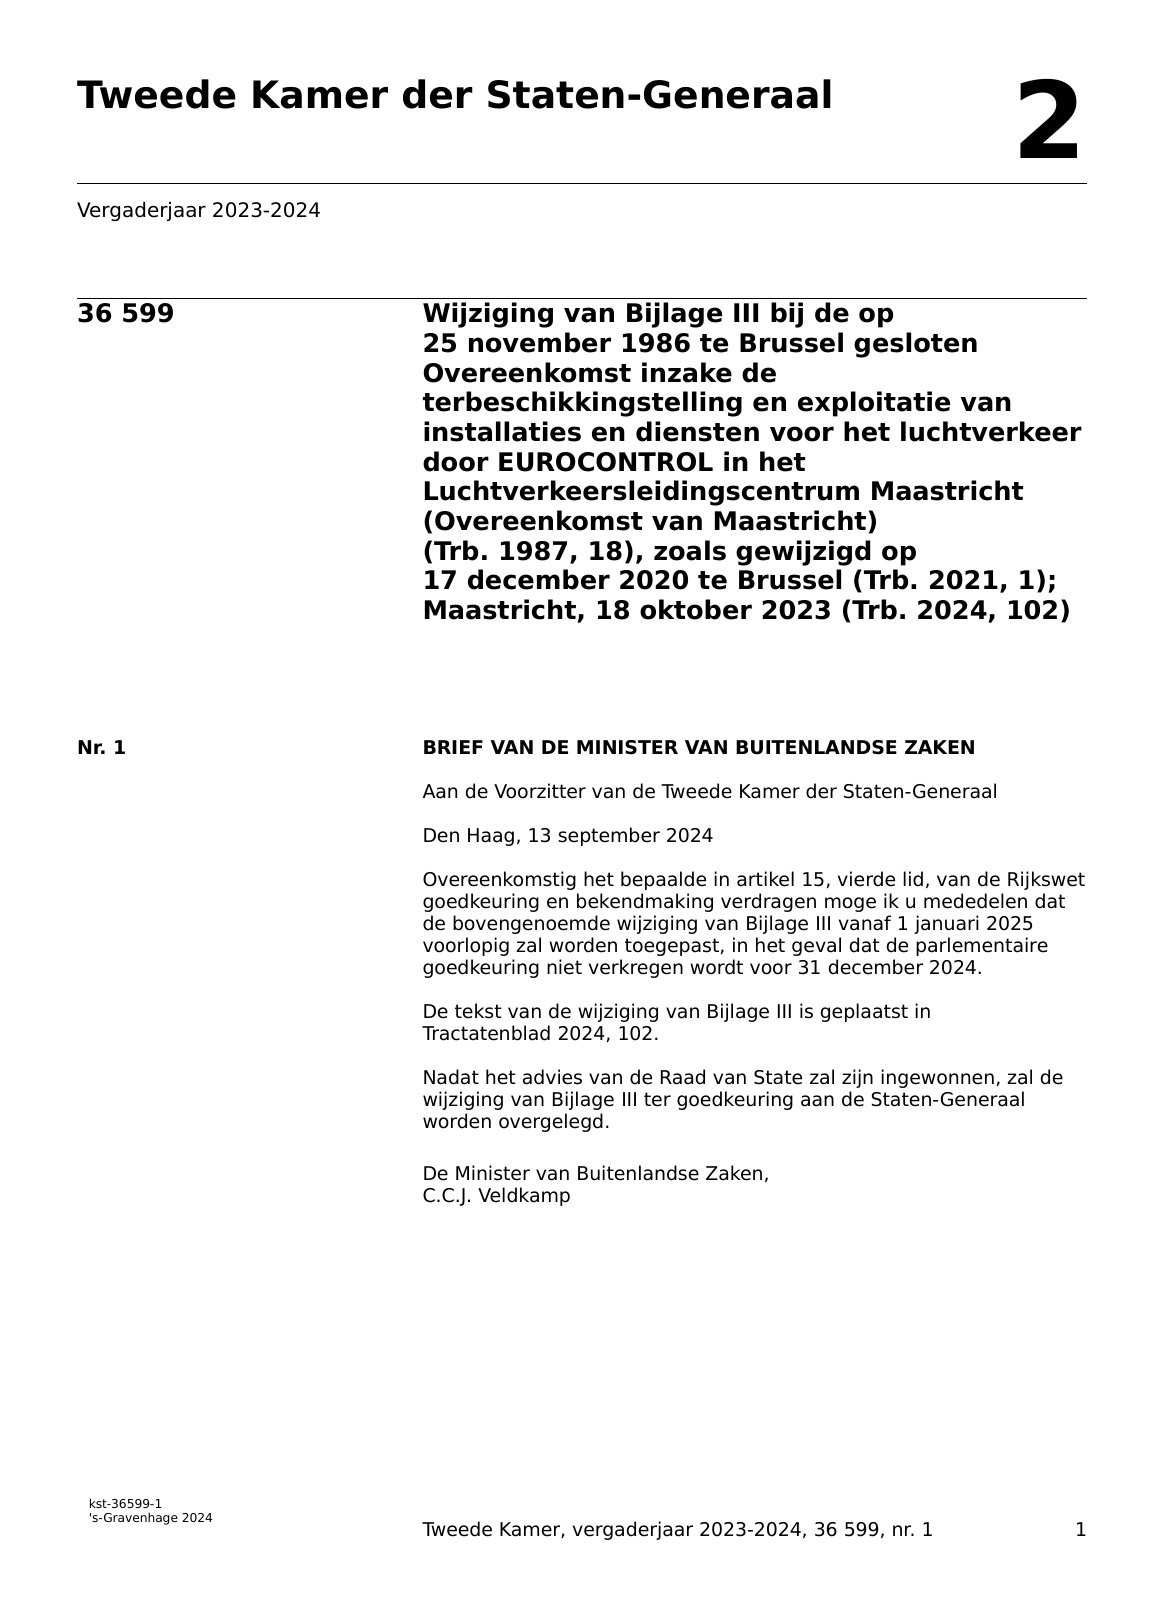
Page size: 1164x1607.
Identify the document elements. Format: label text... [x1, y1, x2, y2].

text De Minister van Buitenlandse Zaken, C.C.J. Veldkamp [422, 1163, 1087, 1207]
subtitle Nr. 1 BRIEF VAN DE MINISTER VAN BUITENLANDSE ZAKEN [77, 737, 1087, 758]
text Nadat het advies van de Raad van State zal zijn ingewonnen, zal de wijziging van Bijlage III ter goedkeuring aan de Staten-Generaal worden overgelegd. [422, 1067, 1087, 1133]
subtitle 36 599 Wijziging van Bijlage III bij de op 25 november 1986 te Brussel gesloten Overeenkomst inzake de terbeschikkingstelling en exploitatie van installaties en diensten voor het luchtverkeer door EUROCONTROL in het Luchtverkeersleidingscentrum Maastricht (Overeenkomst van Maastricht) (Trb. 1987, 18), zoals gewijzigd op 17 december 2020 te Brussel (Trb. 2021, 1); Maastricht, 18 oktober 2023 (Trb. 2024, 102) [77, 299, 1087, 626]
table_cell Vergaderjaar 2023-2024 [77, 184, 1087, 298]
text 's-Gravenhage 2024 [88, 1511, 323, 1525]
text Overeenkomstig het bepaalde in artikel 15, vierde lid, van de Rijkswet goedkeuring en bekendmaking verdragen moge ik u mededelen dat de bovengenoemde wijziging van Bijlage III vanaf 1 januari 2025 voorlopig zal worden toegepast, in het geval dat de parlementaire goedkeuring niet verkregen wordt voor 31 december 2024. [422, 869, 1087, 979]
table_header Tweede Kamer der Staten-Generaal [77, 59, 886, 183]
text De tekst van de wijziging van Bijlage III is geplaatst in Tractatenblad 2024, 102. [422, 1001, 1087, 1045]
table_header 2 [886, 59, 1087, 183]
text kst-36599-1 [88, 1497, 323, 1511]
text Aan de Voorzitter van de Tweede Kamer der Staten-Generaal [422, 781, 1087, 803]
text Den Haag, 13 september 2024 [422, 825, 1087, 847]
